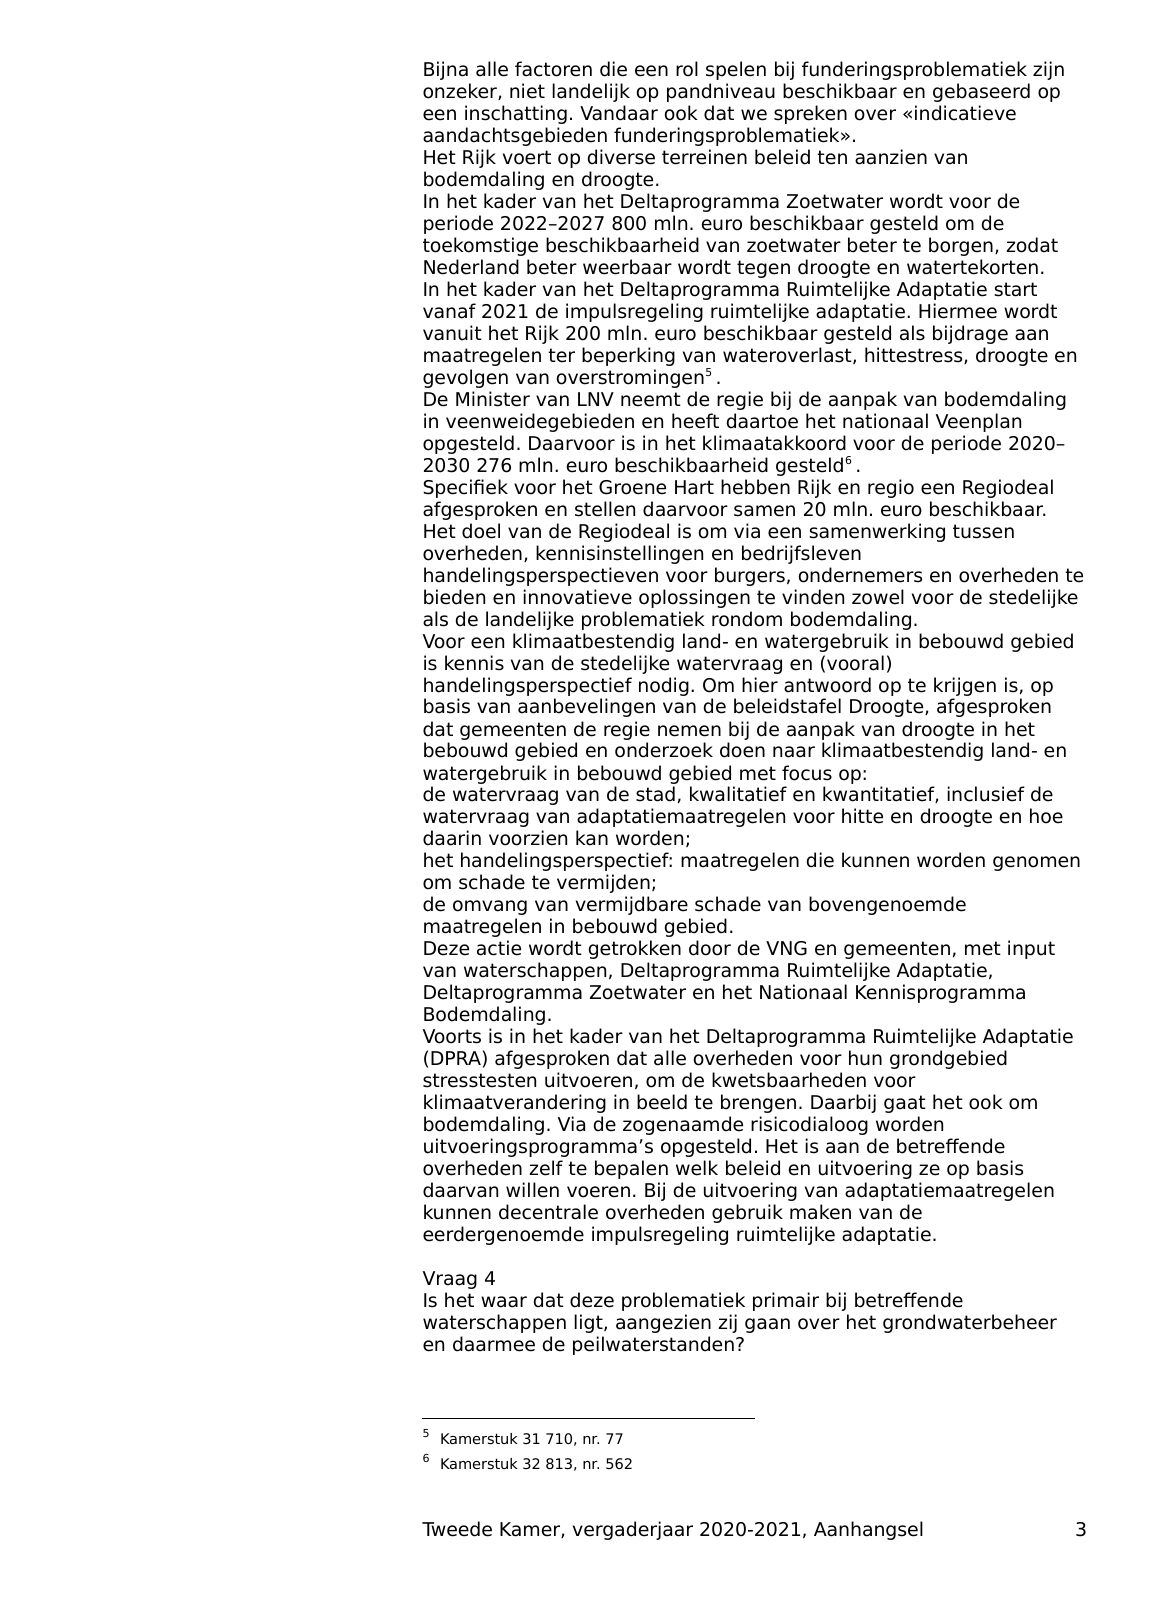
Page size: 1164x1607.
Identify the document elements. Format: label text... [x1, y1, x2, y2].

text Het Rijk voert op diverse terreinen beleid ten aanzien van bodemdaling en droogte. [422, 147, 1087, 191]
text de watervraag van de stad, kwalitatief en kwantitatief, inclusief de watervraag van adaptatiemaatregelen voor hitte en droogte en hoe daarin voorzien kan worden; [422, 784, 1087, 850]
text Kamerstuk 31 710, nr. 77 [422, 1427, 1087, 1449]
text de omvang van vermijdbare schade van bovengenoemde maatregelen in bebouwd gebied. [422, 894, 1087, 938]
text Specifiek voor het Groene Hart hebben Rijk en regio een Regiodeal afgesproken en stellen daarvoor samen 20 mln. euro beschikbaar. Het doel van de Regiodeal is om via een samenwerking tussen overheden, kennisinstellingen en bedrijfsleven handelingsperspectieven voor burgers, ondernemers en overheden te bieden en innovatieve oplossingen te vinden zowel voor de stedelijke als de landelijke problematiek rondom bodemdaling. [422, 477, 1087, 631]
text In het kader van het Deltaprogramma Ruimtelijke Adaptatie start vanaf 2021 de impulsregeling ruimtelijke adaptatie. Hiermee wordt vanuit het Rijk 200 mln. euro beschikbaar gesteld als bijdrage aan maatregelen ter beperking van wateroverlast, hittestress, droogte en gevolgen van overstromingen. [422, 279, 1087, 389]
text Voorts is in het kader van het Deltaprogramma Ruimtelijke Adaptatie (DPRA) afgesproken dat alle overheden voor hun grondgebied stresstesten uitvoeren, om de kwetsbaarheden voor klimaatverandering in beeld te brengen. Daarbij gaat het ook om bodemdaling. Via de zogenaamde risicodialoog worden uitvoeringsprogramma’s opgesteld. Het is aan de betreffende overheden zelf te bepalen welk beleid en uitvoering ze op basis daarvan willen voeren. Bij de uitvoering van adaptatiemaatregelen kunnen decentrale overheden gebruik maken van de eerdergenoemde impulsregeling ruimtelijke adaptatie. [422, 1026, 1087, 1246]
text Voor een klimaatbestendig land- en watergebruik in bebouwd gebied is kennis van de stedelijke watervraag en (vooral) handelingsperspectief nodig. Om hier antwoord op te krijgen is, op basis van aanbevelingen van de beleidstafel Droogte, afgesproken dat gemeenten de regie nemen bij de aanpak van droogte in het bebouwd gebied en onderzoek doen naar klimaatbestendig land- en watergebruik in bebouwd gebied met focus op: [422, 631, 1087, 784]
text Bijna alle factoren die een rol spelen bij funderingsproblematiek zijn onzeker, niet landelijk op pandniveau beschikbaar en gebaseerd op een inschatting. Vandaar ook dat we spreken over «indicatieve aandachtsgebieden funderingsproblematiek». [422, 59, 1087, 147]
text De Minister van LNV neemt de regie bij de aanpak van bodemdaling in veenweidegebieden en heeft daartoe het nationaal Veenplan opgesteld. Daarvoor is in het klimaatakkoord voor de periode 2020–2030 276 mln. euro beschikbaarheid gesteld. [422, 389, 1087, 477]
text Kamerstuk 32 813, nr. 562 [422, 1452, 1087, 1474]
text Vraag 4 [422, 1268, 1087, 1290]
text Is het waar dat deze problematiek primair bij betreffende waterschappen ligt, aangezien zij gaan over het grondwaterbeheer en daarmee de peilwaterstanden? [422, 1290, 1087, 1356]
text het handelingsperspectief: maatregelen die kunnen worden genomen om schade te vermijden; [422, 850, 1087, 894]
text Deze actie wordt getrokken door de VNG en gemeenten, met input van waterschappen, Deltaprogramma Ruimtelijke Adaptatie, Deltaprogramma Zoetwater en het Nationaal Kennisprogramma Bodemdaling. [422, 938, 1087, 1026]
text In het kader van het Deltaprogramma Zoetwater wordt voor de periode 2022–2027 800 mln. euro beschikbaar gesteld om de toekomstige beschikbaarheid van zoetwater beter te borgen, zodat Nederland beter weerbaar wordt tegen droogte en watertekorten. [422, 191, 1087, 279]
